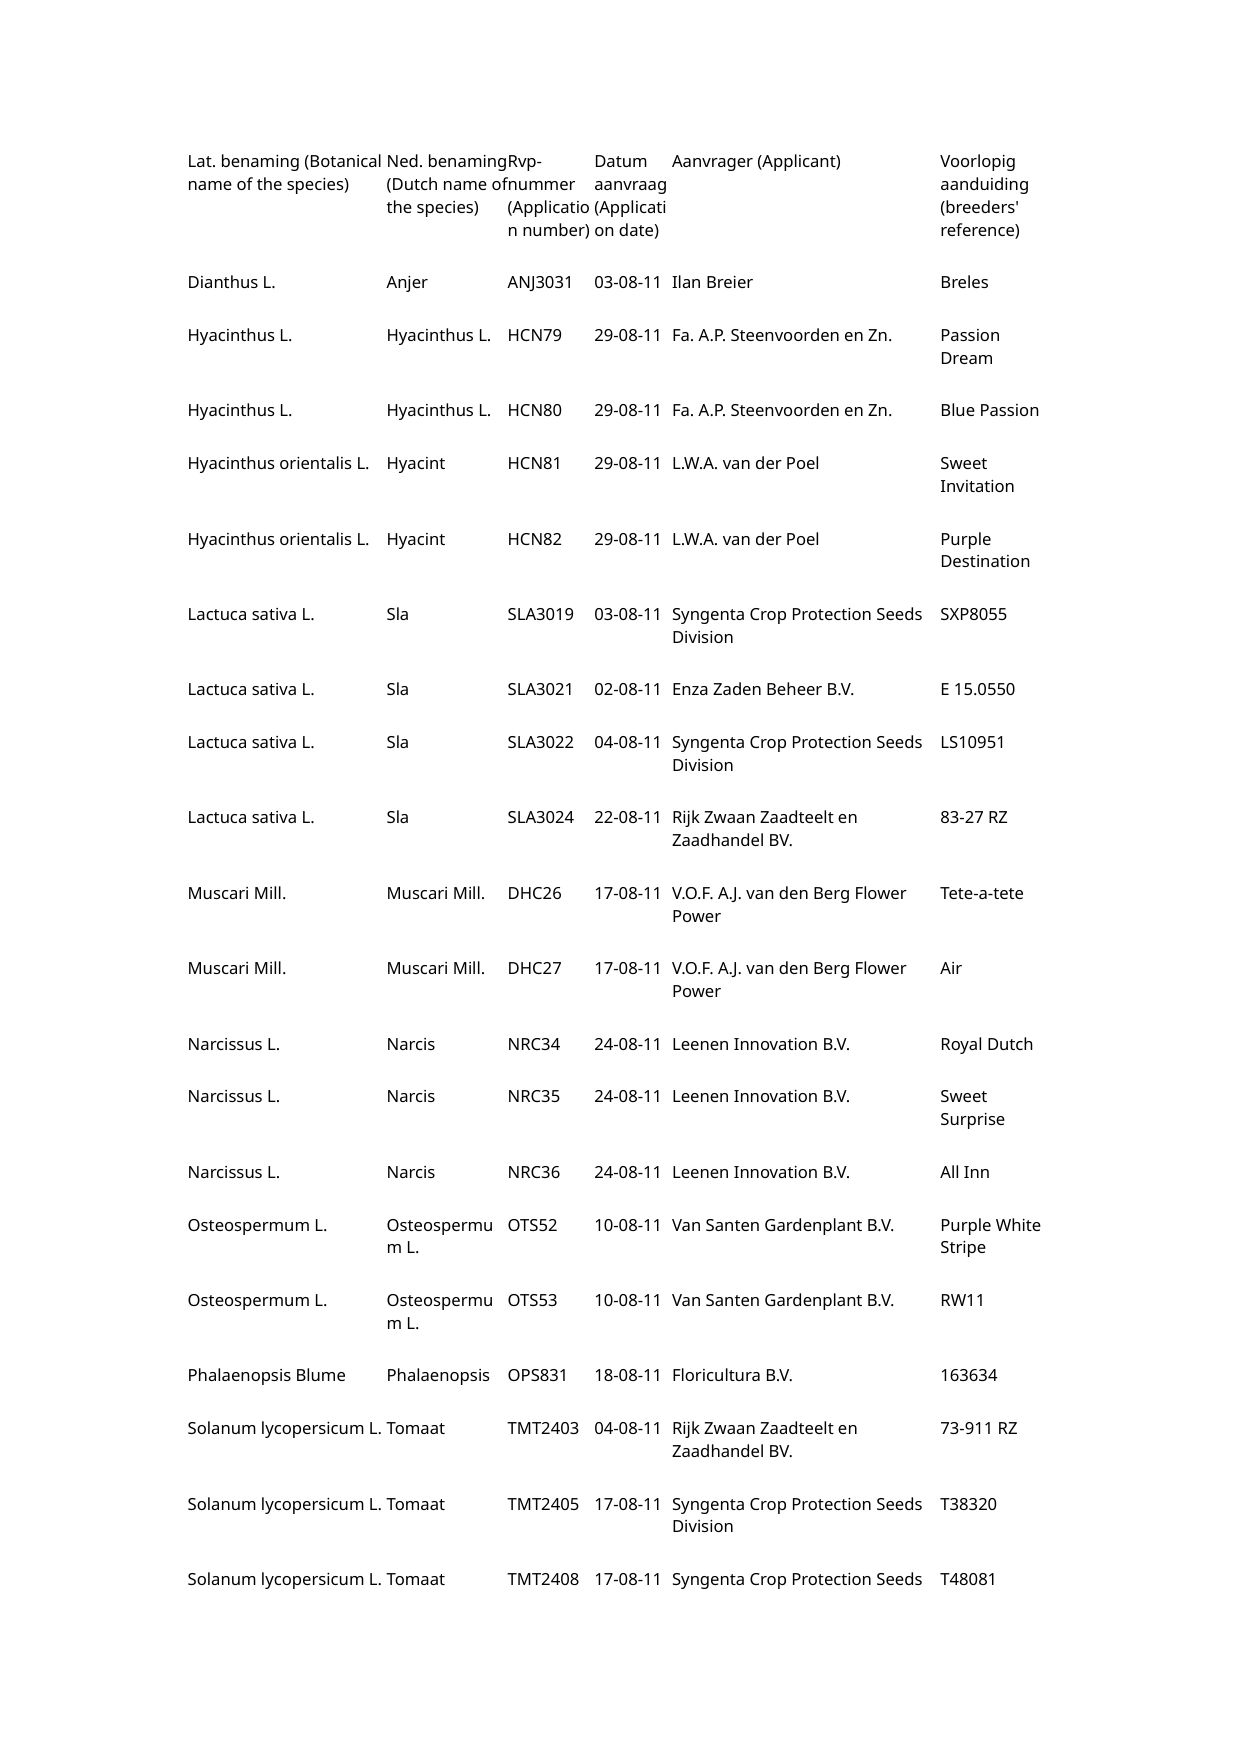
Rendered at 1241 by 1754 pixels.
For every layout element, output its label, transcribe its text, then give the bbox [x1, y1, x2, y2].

table_cell 24-08-11 [594, 1085, 672, 1160]
table_cell Royal Dutch [940, 1032, 1053, 1085]
table_header Aanvrager (Applicant) [672, 150, 940, 271]
table_cell Lactuca sativa L. [188, 678, 386, 731]
table_cell V.O.F. A.J. van den Berg Flower Power [672, 957, 940, 1032]
table_cell HCN79 [508, 324, 594, 399]
table_cell Muscari Mill. [386, 957, 507, 1032]
table_cell Sla [386, 806, 507, 881]
table_cell Van Santen Gardenplant B.V. [672, 1289, 940, 1364]
table_cell Lactuca sativa L. [188, 731, 386, 806]
table_cell Muscari Mill. [188, 881, 386, 957]
table_cell Hyacinthus orientalis L. [188, 452, 386, 527]
table_cell OTS52 [508, 1213, 594, 1288]
table_cell 24-08-11 [594, 1160, 672, 1213]
table_cell Hyacint [386, 452, 507, 527]
table_cell 04-08-11 [594, 731, 672, 806]
table_cell DHC26 [508, 881, 594, 957]
table_cell Passion Dream [940, 324, 1053, 399]
table_cell Sweet Surprise [940, 1085, 1053, 1160]
table_cell Narcis [386, 1032, 507, 1085]
table_cell 29-08-11 [594, 527, 672, 602]
table_cell Rijk Zwaan Zaadteelt en Zaadhandel BV. [672, 1417, 940, 1492]
table_cell 10-08-11 [594, 1213, 672, 1288]
table_cell Lactuca sativa L. [188, 806, 386, 881]
table_cell 29-08-11 [594, 324, 672, 399]
table_cell Hyacinthus L. [386, 324, 507, 399]
table_cell SLA3024 [508, 806, 594, 881]
table_cell Narcis [386, 1085, 507, 1160]
table_cell Solanum lycopersicum L. [188, 1417, 386, 1492]
table_cell TMT2408 [508, 1568, 594, 1590]
table_cell Narcissus L. [188, 1032, 386, 1085]
table_cell Osteospermum L. [188, 1213, 386, 1288]
table_header Datum aanvraag (Application date) [594, 150, 672, 271]
table_cell V.O.F. A.J. van den Berg Flower Power [672, 881, 940, 957]
table_cell Blue Passion [940, 399, 1053, 452]
table_cell Hyacinthus orientalis L. [188, 527, 386, 602]
table_cell Dianthus L. [188, 271, 386, 323]
table_cell 04-08-11 [594, 1417, 672, 1492]
table_cell NRC35 [508, 1085, 594, 1160]
table_cell Leenen Innovation B.V. [672, 1085, 940, 1160]
table_cell Rijk Zwaan Zaadteelt en Zaadhandel BV. [672, 806, 940, 881]
table_cell Phalaenopsis [386, 1364, 507, 1417]
table_cell Leenen Innovation B.V. [672, 1160, 940, 1213]
table_cell SLA3019 [508, 603, 594, 678]
table_cell E 15.0550 [940, 678, 1053, 731]
table_cell Fa. A.P. Steenvoorden en Zn. [672, 399, 940, 452]
table_cell 29-08-11 [594, 452, 672, 527]
table_cell 163634 [940, 1364, 1053, 1417]
table_cell Sla [386, 678, 507, 731]
table_cell SLA3022 [508, 731, 594, 806]
table_cell Tomaat [386, 1417, 507, 1492]
table_cell Hyacinthus L. [188, 399, 386, 452]
table_cell SXP8055 [940, 603, 1053, 678]
table_cell 10-08-11 [594, 1289, 672, 1364]
table_cell Solanum lycopersicum L. [188, 1568, 386, 1590]
table_cell 02-08-11 [594, 678, 672, 731]
table_cell Sla [386, 603, 507, 678]
table_cell TMT2405 [508, 1492, 594, 1567]
table_cell Hyacinthus L. [188, 324, 386, 399]
table_cell Hyacinthus L. [386, 399, 507, 452]
table_cell Air [940, 957, 1053, 1032]
table_cell 22-08-11 [594, 806, 672, 881]
table_cell Muscari Mill. [386, 881, 507, 957]
table_cell DHC27 [508, 957, 594, 1032]
table_cell 17-08-11 [594, 881, 672, 957]
table_cell L.W.A. van der Poel [672, 452, 940, 527]
table_cell Syngenta Crop Protection Seeds Division [672, 731, 940, 806]
table_cell NRC34 [508, 1032, 594, 1085]
table_cell 03-08-11 [594, 271, 672, 323]
table_cell Floricultura B.V. [672, 1364, 940, 1417]
table_cell Van Santen Gardenplant B.V. [672, 1213, 940, 1288]
table_cell Enza Zaden Beheer B.V. [672, 678, 940, 731]
table_header Ned. benaming (Dutch name of the species) [386, 150, 507, 271]
table_cell Tomaat [386, 1492, 507, 1567]
table_cell Narcis [386, 1160, 507, 1213]
table_cell Leenen Innovation B.V. [672, 1032, 940, 1085]
table_cell OPS831 [508, 1364, 594, 1417]
table_cell Syngenta Crop Protection Seeds Division [672, 1492, 940, 1567]
table_cell Muscari Mill. [188, 957, 386, 1032]
table_cell Narcissus L. [188, 1085, 386, 1160]
table_cell Tomaat [386, 1568, 507, 1590]
table_cell Breles [940, 271, 1053, 323]
table_cell HCN82 [508, 527, 594, 602]
table_header Rvp-nummer (Application number) [508, 150, 594, 271]
table_cell Hyacint [386, 527, 507, 602]
table_cell Narcissus L. [188, 1160, 386, 1213]
table_header Voorlopig aanduiding (breeders' reference) [940, 150, 1053, 271]
table_cell Phalaenopsis Blume [188, 1364, 386, 1417]
table_cell 24-08-11 [594, 1032, 672, 1085]
table_cell Purple Destination [940, 527, 1053, 602]
table_cell Sweet Invitation [940, 452, 1053, 527]
table_cell HCN80 [508, 399, 594, 452]
table_cell 29-08-11 [594, 399, 672, 452]
table_cell Tete-a-tete [940, 881, 1053, 957]
table_cell Syngenta Crop Protection Seeds Division [672, 603, 940, 678]
table_cell 83-27 RZ [940, 806, 1053, 881]
table_cell 03-08-11 [594, 603, 672, 678]
table_cell Anjer [386, 271, 507, 323]
table_cell Sla [386, 731, 507, 806]
table_cell Osteospermum L. [386, 1213, 507, 1288]
table_cell 17-08-11 [594, 1568, 672, 1590]
table_cell 73-911 RZ [940, 1417, 1053, 1492]
table_cell Fa. A.P. Steenvoorden en Zn. [672, 324, 940, 399]
table_cell RW11 [940, 1289, 1053, 1364]
table_cell 17-08-11 [594, 1492, 672, 1567]
table_cell OTS53 [508, 1289, 594, 1364]
table_cell Osteospermum L. [386, 1289, 507, 1364]
table_cell ANJ3031 [508, 271, 594, 323]
table_header Lat. benaming (Botanical name of the species) [188, 150, 386, 271]
table_cell Purple White Stripe [940, 1213, 1053, 1288]
table_cell Ilan Breier [672, 271, 940, 323]
table_cell All Inn [940, 1160, 1053, 1213]
table_cell TMT2403 [508, 1417, 594, 1492]
table_cell Lactuca sativa L. [188, 603, 386, 678]
table_cell 18-08-11 [594, 1364, 672, 1417]
table_cell SLA3021 [508, 678, 594, 731]
table_cell HCN81 [508, 452, 594, 527]
table_cell L.W.A. van der Poel [672, 527, 940, 602]
table_cell 17-08-11 [594, 957, 672, 1032]
table_cell T48081 [940, 1568, 1053, 1590]
table_cell T38320 [940, 1492, 1053, 1567]
table_cell Osteospermum L. [188, 1289, 386, 1364]
table_cell Syngenta Crop Protection Seeds [672, 1568, 940, 1590]
table_cell Solanum lycopersicum L. [188, 1492, 386, 1567]
table_cell NRC36 [508, 1160, 594, 1213]
table_cell LS10951 [940, 731, 1053, 806]
